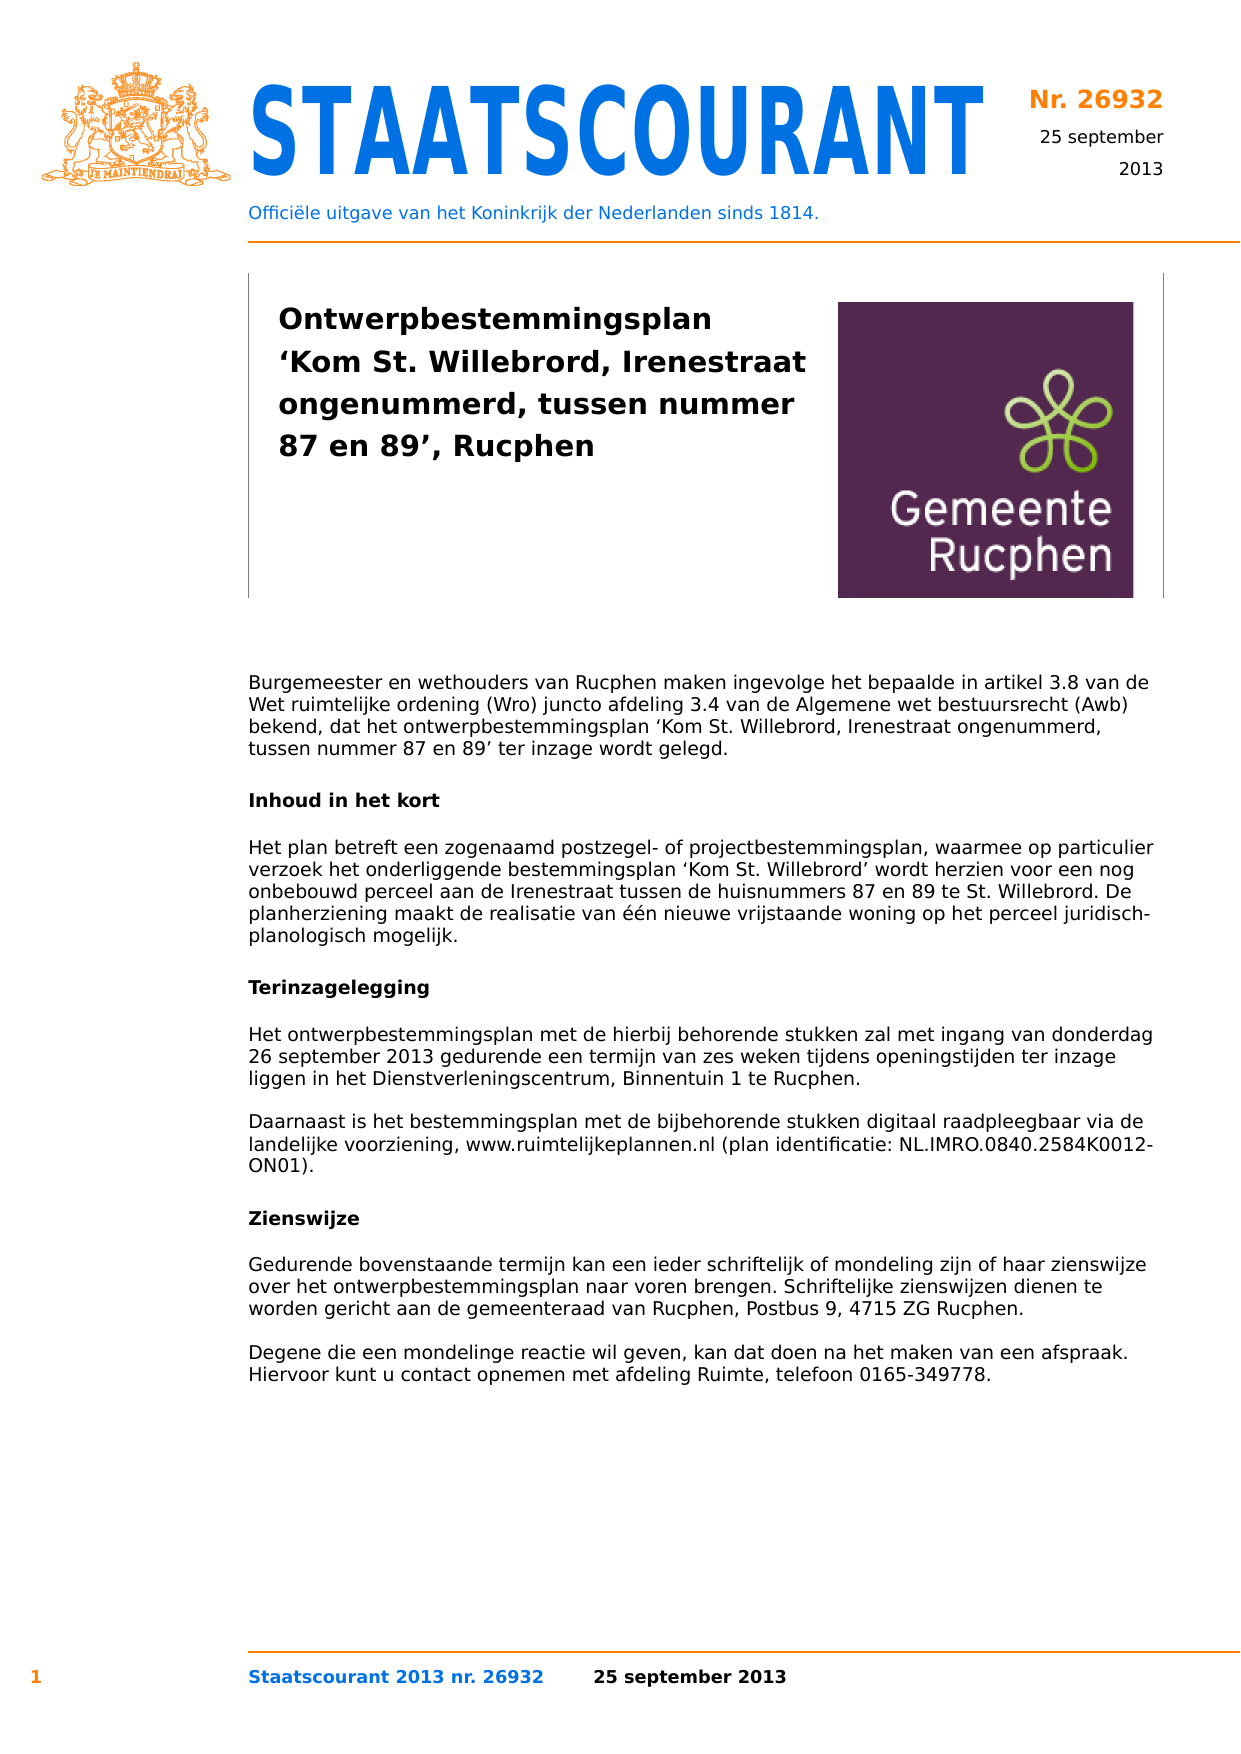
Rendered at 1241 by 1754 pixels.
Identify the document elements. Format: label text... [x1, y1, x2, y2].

subtitle Terinzagelegging [248, 977, 1163, 999]
subtitle Inhoud in het kort [248, 790, 1163, 812]
table_cell 25 september [998, 121, 1240, 153]
text Burgemeester en wethouders van Rucphen maken ingevolge het bepaalde in artikel 3.8 van de Wet ruimtelijke ordening (Wro) juncto afdeling 3.4 van de Algemene wet bestuursrecht (Awb) bekend, dat het ontwerpbestemmingsplan ‘Kom St. Willebrord, Irenestraat ongenummerd, tussen nummer 87 en 89’ ter inzage wordt gelegd. [248, 672, 1163, 760]
text Gedurende bovenstaande termijn kan een ieder schriftelijk of mondeling zijn of haar zienswijze over het ontwerpbestemmingsplan naar voren brengen. Schriftelijke zienswijzen dienen te worden gericht aan de gemeenteraad van Rucphen, Postbus 9, 4715 ZG Rucphen. [248, 1254, 1163, 1320]
table_header [25, 62, 248, 241]
picture [838, 302, 1134, 598]
table_header Nr. 26932 [998, 62, 1240, 121]
subtitle Zienswijze [248, 1207, 1163, 1229]
text Het ontwerpbestemmingsplan met de hierbij behorende stukken zal met ingang van donderdag 26 september 2013 gedurende een termijn van zes weken tijdens openingstijden ter inzage liggen in het Dienstverleningscentrum, Binnentuin 1 te Rucphen. [248, 1024, 1163, 1089]
table_cell 2013 [998, 153, 1240, 203]
text Daarnaast is het bestemmingsplan met de bijbehorende stukken digitaal raadpleegbaar via de landelijke voorziening, www.ruimtelijkeplannen.nl (plan identificatie: NL.IMRO.0840.2584K0012-ON01). [248, 1111, 1163, 1177]
table_header STAATSCOURANT [248, 62, 998, 203]
picture [41, 62, 231, 186]
subtitle Ontwerpbestemmingsplan ‘Kom St. Willebrord, Irenestraat ongenummerd, tussen nummer 87 en 89’, Rucphen [249, 273, 1163, 598]
text Het plan betreft een zogenaamd postzegel- of projectbestemmingsplan, waarmee op particulier verzoek het onderliggende bestemmingsplan ‘Kom St. Willebrord’ wordt herzien voor een nog onbebouwd perceel aan de Irenestraat tussen de huisnummers 87 en 89 te St. Willebrord. De planherziening maakt de realisatie van één nieuwe vrijstaande woning op het perceel juridisch-planologisch mogelijk. [248, 837, 1163, 947]
text Degene die een mondelinge reactie wil geven, kan dat doen na het maken van een afspraak. Hiervoor kunt u contact opnemen met afdeling Ruimte, telefoon 0165-349778. [248, 1342, 1163, 1386]
table_cell Officiële uitgave van het Koninkrijk der Nederlanden sinds 1814. [248, 203, 1240, 241]
